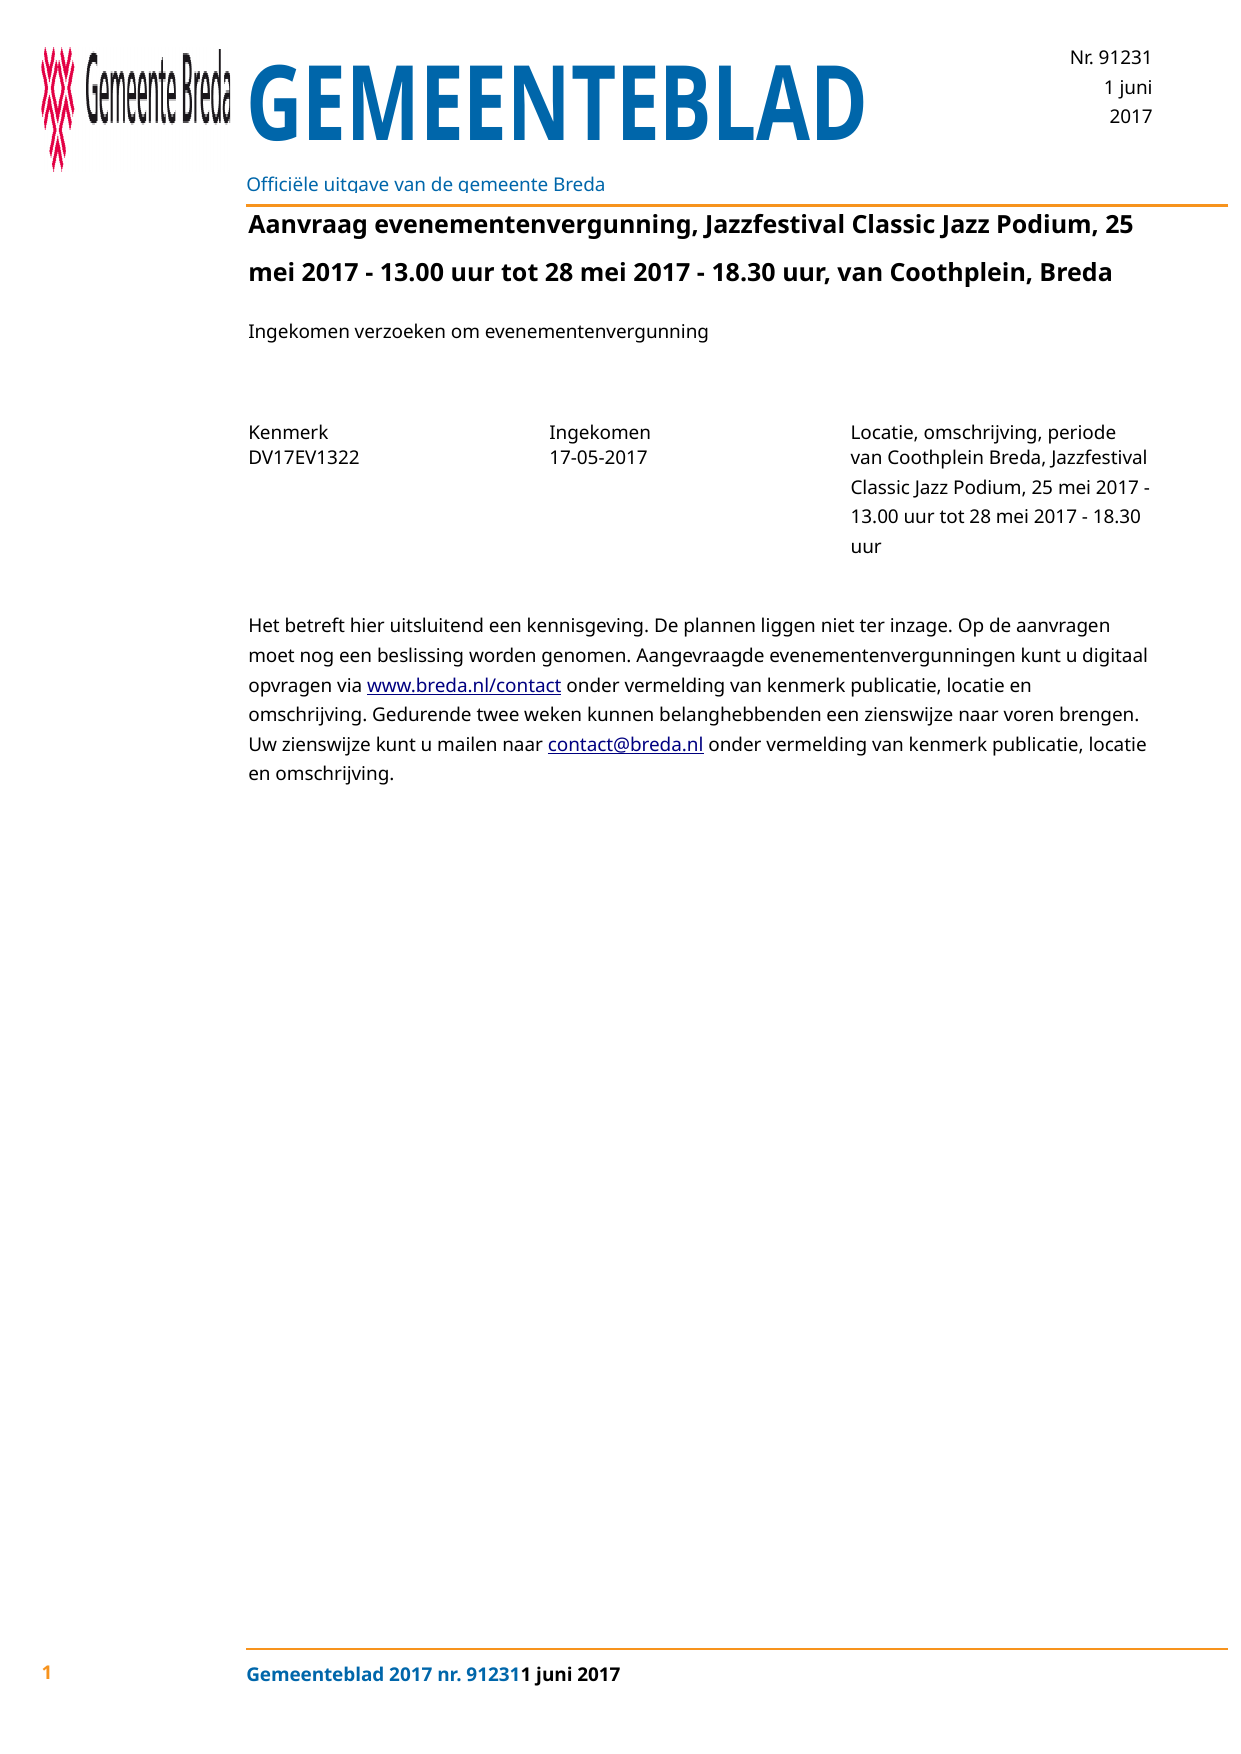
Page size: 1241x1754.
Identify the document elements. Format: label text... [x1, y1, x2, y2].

text Aanvraag evenementenvergunning, Jazzfestival Classic Jazz Podium, 25 mei 2017 - 13.00 uur tot 28 mei 2017 - 18.30 uur, van Coothplein, Breda [248, 207, 1152, 288]
table_cell 17-05-2017 [549, 445, 850, 559]
table_header Locatie, omschrijving, periode [850, 419, 1152, 444]
table_header Ingekomen [549, 419, 850, 444]
table_cell DV17EV1322 [248, 445, 549, 559]
table_cell van Coothplein Breda, Jazzfestival Classic Jazz Podium, 25 mei 2017 - 13.00 uur tot 28 mei 2017 - 18.30 uur [850, 445, 1152, 559]
picture [41, 47, 231, 172]
text Het betreft hier uitsluitend een kennisgeving. De plannen liggen niet ter inzage. Op de aanvragen moet nog een beslissing worden genomen. Aangevraagde evenementenvergunningen kunt u digitaal opvragen via www.breda.nl/contact onder vermelding van kenmerk publicatie, locatie en omschrijving. Gedurende twee weken kunnen belanghebbenden een zienswijze naar voren brengen. Uw zienswijze kunt u mailen naar contact@breda.nl onder vermelding van kenmerk publicatie, locatie en omschrijving. [248, 613, 1152, 786]
table_header Kenmerk [248, 419, 549, 444]
text Ingekomen verzoeken om evenementenvergunning [248, 318, 1152, 344]
